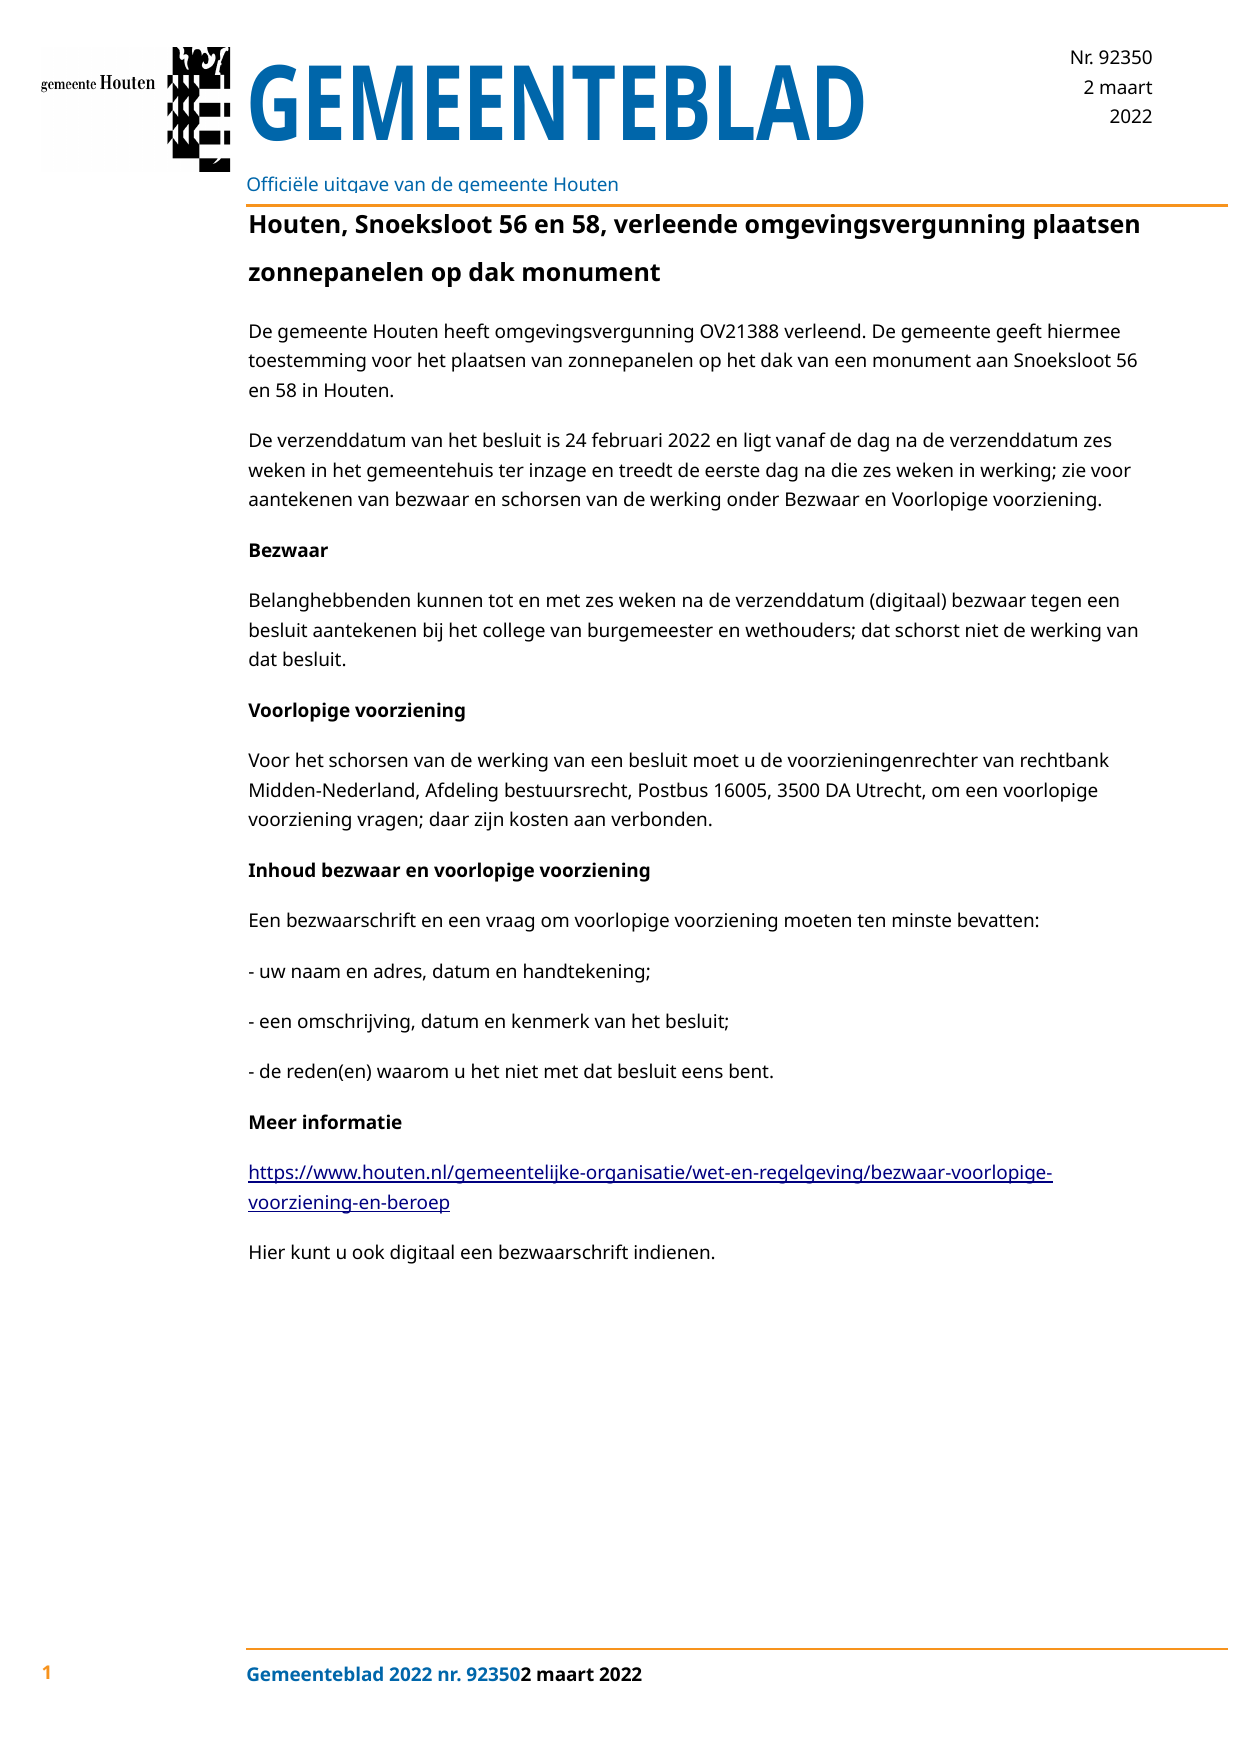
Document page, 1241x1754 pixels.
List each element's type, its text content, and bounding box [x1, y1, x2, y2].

text - uw naam en adres, datum en handtekening; [248, 958, 1152, 984]
text Bezwaar [248, 537, 1152, 563]
picture [41, 47, 231, 172]
text Belanghebbenden kunnen tot en met zes weken na de verzenddatum (digitaal) bezwaar tegen een besluit aantekenen bij het college van burgemeester en wethouders; dat schorst niet de werking van dat besluit. [248, 587, 1152, 672]
text - een omschrijving, datum en kenmerk van het besluit; [248, 1008, 1152, 1034]
text Voor het schorsen van de werking van een besluit moet u de voorzieningenrechter van rechtbank Midden-Nederland, Afdeling bestuursrecht, Postbus 16005, 3500 DA Utrecht, om een voorlopige voorziening vragen; daar zijn kosten aan verbonden. [248, 747, 1152, 832]
text De verzenddatum van het besluit is 24 februari 2022 en ligt vanaf de dag na de verzenddatum zes weken in het gemeentehuis ter inzage en treedt de eerste dag na die zes weken in werking; zie voor aantekenen van bezwaar en schorsen van de werking onder Bezwaar en Voorlopige voorziening. [248, 427, 1152, 512]
text Houten, Snoeksloot 56 en 58, verleende omgevingsvergunning plaatsen zonnepanelen op dak monument [248, 207, 1152, 288]
text - de reden(en) waarom u het niet met dat besluit eens bent. [248, 1059, 1152, 1084]
text Meer informatie [248, 1109, 1152, 1135]
text Voorlopige voorziening [248, 697, 1152, 723]
text De gemeente Houten heeft omgevingsvergunning OV21388 verleend. De gemeente geeft hiermee toestemming voor het plaatsen van zonnepanelen op het dak van een monument aan Snoeksloot 56 en 58 in Houten. [248, 318, 1152, 403]
text https://www.houten.nl/gemeentelijke-organisatie/wet-en-regelgeving/bezwaar-voorlopige-voorziening-en-beroep [248, 1159, 1152, 1215]
text Inhoud bezwaar en voorlopige voorziening [248, 857, 1152, 883]
text Hier kunt u ook digitaal een bezwaarschrift indienen. [248, 1239, 1152, 1265]
text Een bezwaarschrift en een vraag om voorlopige voorziening moeten ten minste bevatten: [248, 907, 1152, 933]
